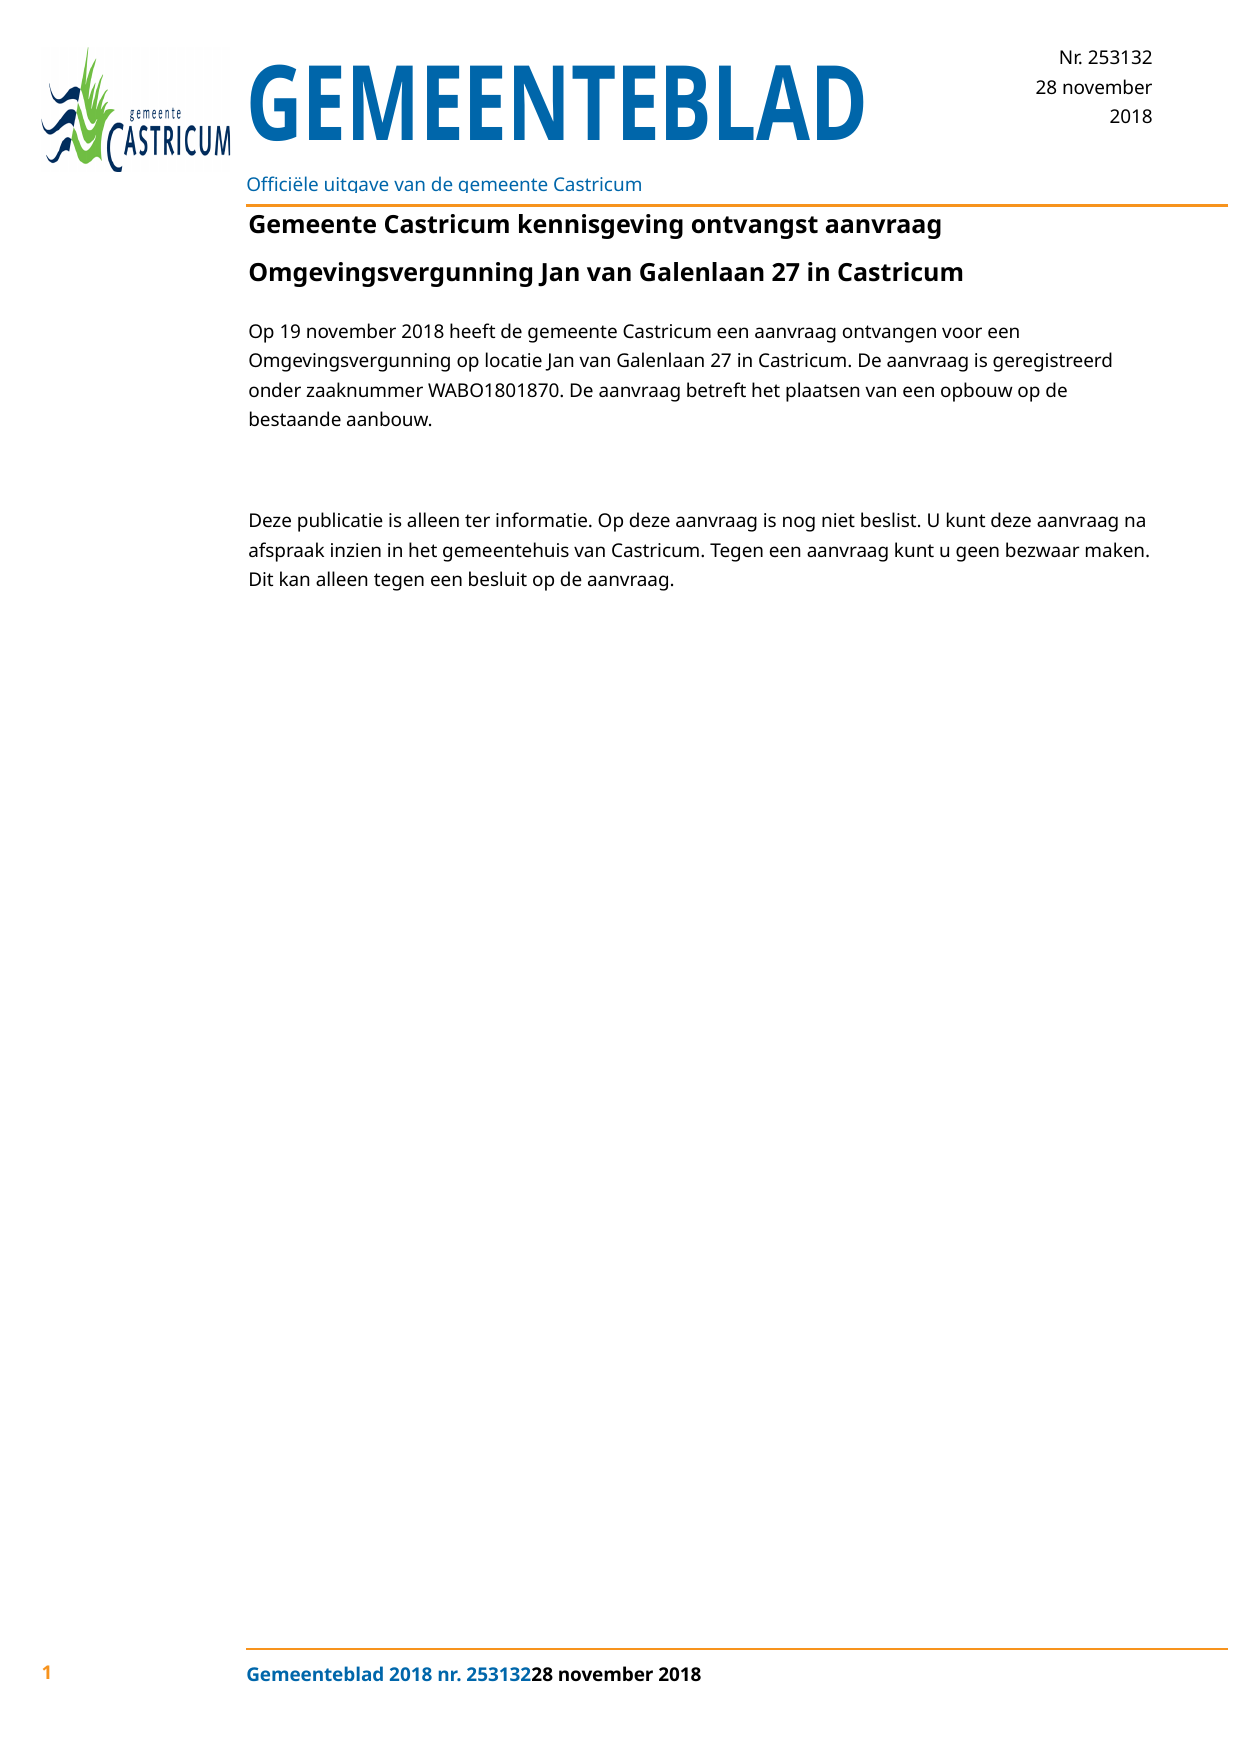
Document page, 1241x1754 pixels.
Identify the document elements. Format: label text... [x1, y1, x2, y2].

text Op 19 november 2018 heeft de gemeente Castricum een aanvraag ontvangen voor een Omgevingsvergunning op locatie Jan van Galenlaan 27 in Castricum. De aanvraag is geregistreerd onder zaaknummer WABO1801870. De aanvraag betreft het plaatsen van een opbouw op de bestaande aanbouw. [248, 318, 1152, 432]
text Gemeente Castricum kennisgeving ontvangst aanvraag Omgevingsvergunning Jan van Galenlaan 27 in Castricum [248, 207, 1152, 288]
text Deze publicatie is alleen ter informatie. Op deze aanvraag is nog niet beslist. U kunt deze aanvraag na afspraak inzien in het gemeentehuis van Castricum. Tegen een aanvraag kunt u geen bezwaar maken. Dit kan alleen tegen een besluit op de aanvraag. [248, 507, 1152, 592]
picture [41, 47, 231, 172]
